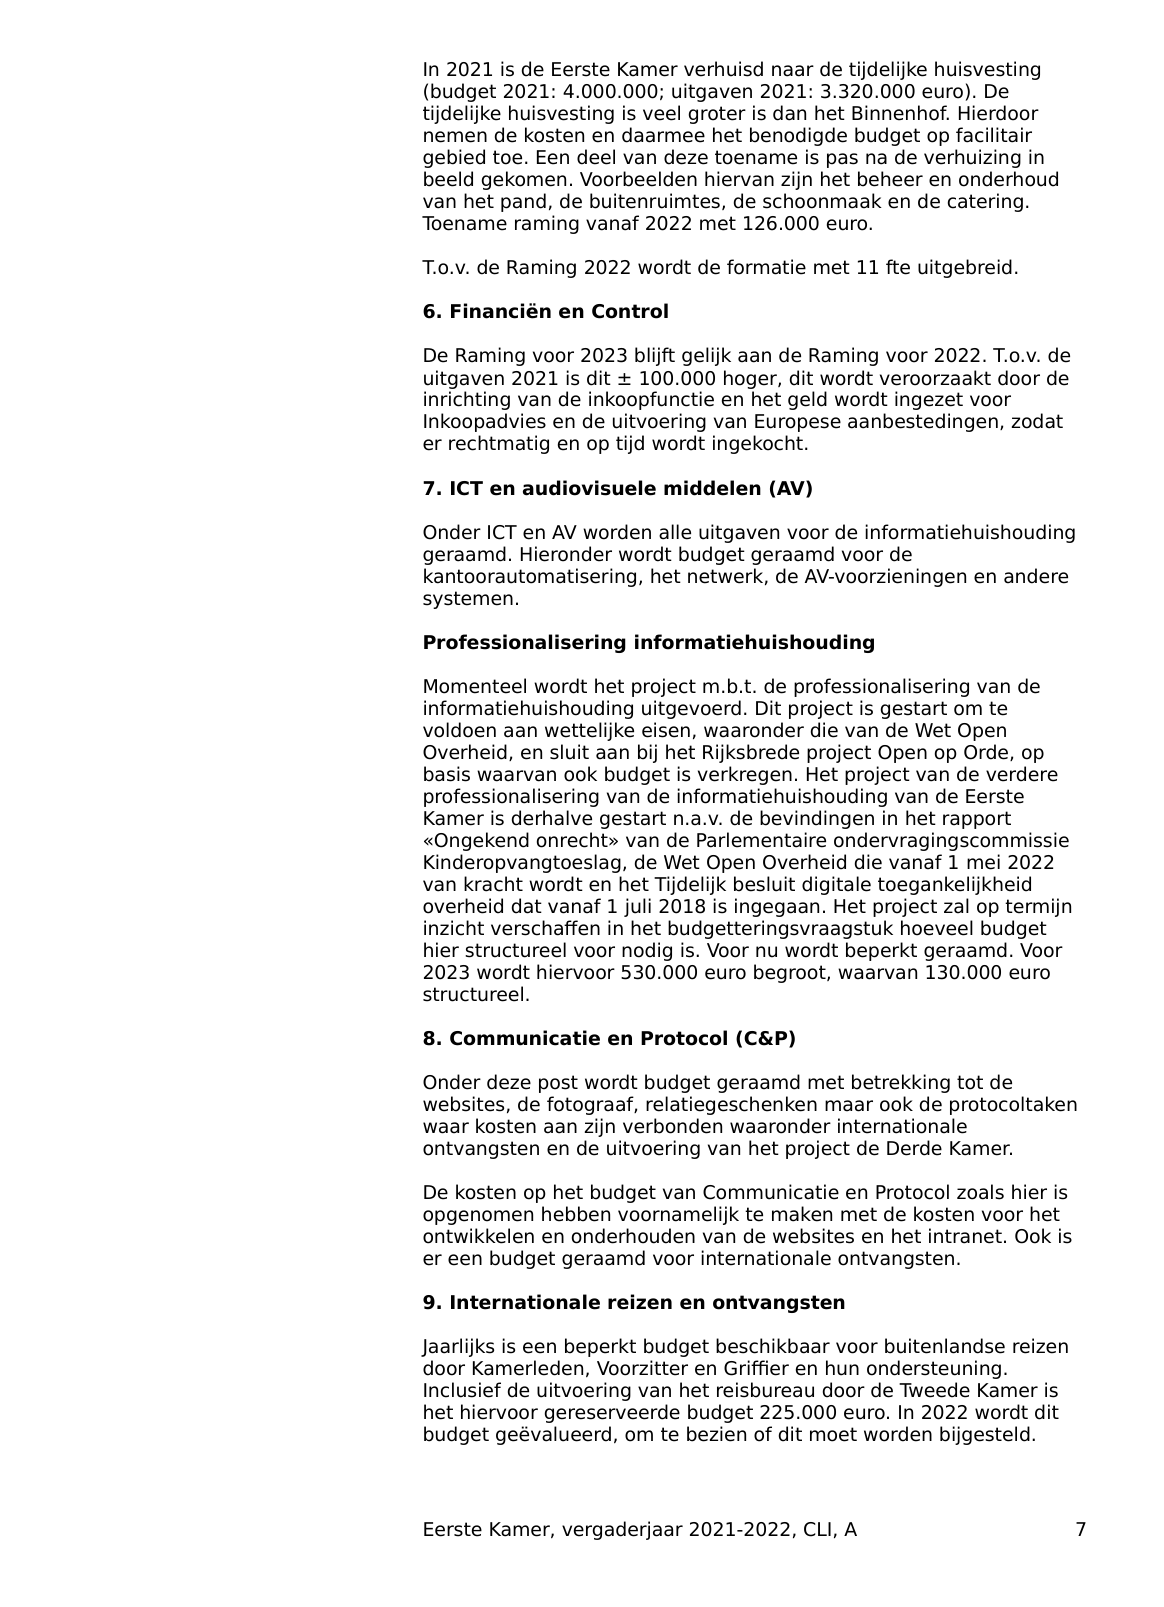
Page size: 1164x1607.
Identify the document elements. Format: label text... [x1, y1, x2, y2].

subtitle 8. Communicatie en Protocol (C&P) [422, 1028, 1087, 1050]
subtitle 7. ICT en audiovisuele middelen (AV) [422, 477, 1087, 499]
subtitle 9. Internationale reizen en ontvangsten [422, 1292, 1087, 1314]
text Onder deze post wordt budget geraamd met betrekking tot de websites, de fotograaf, relatiegeschenken maar ook de protocoltaken waar kosten aan zijn verbonden waaronder internationale ontvangsten en de uitvoering van het project de Derde Kamer. [422, 1072, 1087, 1160]
subtitle 6. Financiën en Control [422, 301, 1087, 323]
subtitle Professionalisering informatiehuishouding [422, 632, 1087, 654]
text T.o.v. de Raming 2022 wordt de formatie met 11 fte uitgebreid. [422, 257, 1087, 279]
text Jaarlijks is een beperkt budget beschikbaar voor buitenlandse reizen door Kamerleden, Voorzitter en Griffier en hun ondersteuning. Inclusief de uitvoering van het reisbureau door de Tweede Kamer is het hiervoor gereserveerde budget 225.000 euro. In 2022 wordt dit budget geëvalueerd, om te bezien of dit moet worden bijgesteld. [422, 1336, 1087, 1446]
text Onder ICT en AV worden alle uitgaven voor de informatiehuishouding geraamd. Hieronder wordt budget geraamd voor de kantoorautomatisering, het netwerk, de AV-voorzieningen en andere systemen. [422, 522, 1087, 609]
text Momenteel wordt het project m.b.t. de professionalisering van de informatiehuishouding uitgevoerd. Dit project is gestart om te voldoen aan wettelijke eisen, waaronder die van de Wet Open Overheid, en sluit aan bij het Rijksbrede project Open op Orde, op basis waarvan ook budget is verkregen. Het project van de verdere professionalisering van de informatiehuishouding van de Eerste Kamer is derhalve gestart n.a.v. de bevindingen in het rapport «Ongekend onrecht» van de Parlementaire ondervragingscommissie Kinderopvangtoeslag, de Wet Open Overheid die vanaf 1 mei 2022 van kracht wordt en het Tijdelijk besluit digitale toegankelijkheid overheid dat vanaf 1 juli 2018 is ingegaan. Het project zal op termijn inzicht verschaffen in het budgetteringsvraagstuk hoeveel budget hier structureel voor nodig is. Voor nu wordt beperkt geraamd. Voor 2023 wordt hiervoor 530.000 euro begroot, waarvan 130.000 euro structureel. [422, 676, 1087, 1006]
text De Raming voor 2023 blijft gelijk aan de Raming voor 2022. T.o.v. de uitgaven 2021 is dit ± 100.000 hoger, dit wordt veroorzaakt door de inrichting van de inkoopfunctie en het geld wordt ingezet voor Inkoopadvies en de uitvoering van Europese aanbestedingen, zodat er rechtmatig en op tijd wordt ingekocht. [422, 345, 1087, 455]
text De kosten op het budget van Communicatie en Protocol zoals hier is opgenomen hebben voornamelijk te maken met de kosten voor het ontwikkelen en onderhouden van de websites en het intranet. Ook is er een budget geraamd voor internationale ontvangsten. [422, 1182, 1087, 1270]
text In 2021 is de Eerste Kamer verhuisd naar de tijdelijke huisvesting (budget 2021: 4.000.000; uitgaven 2021: 3.320.000 euro). De tijdelijke huisvesting is veel groter is dan het Binnenhof. Hierdoor nemen de kosten en daarmee het benodigde budget op facilitair gebied toe. Een deel van deze toename is pas na de verhuizing in beeld gekomen. Voorbeelden hiervan zijn het beheer en onderhoud van het pand, de buitenruimtes, de schoonmaak en de catering. Toename raming vanaf 2022 met 126.000 euro. [422, 59, 1087, 235]
